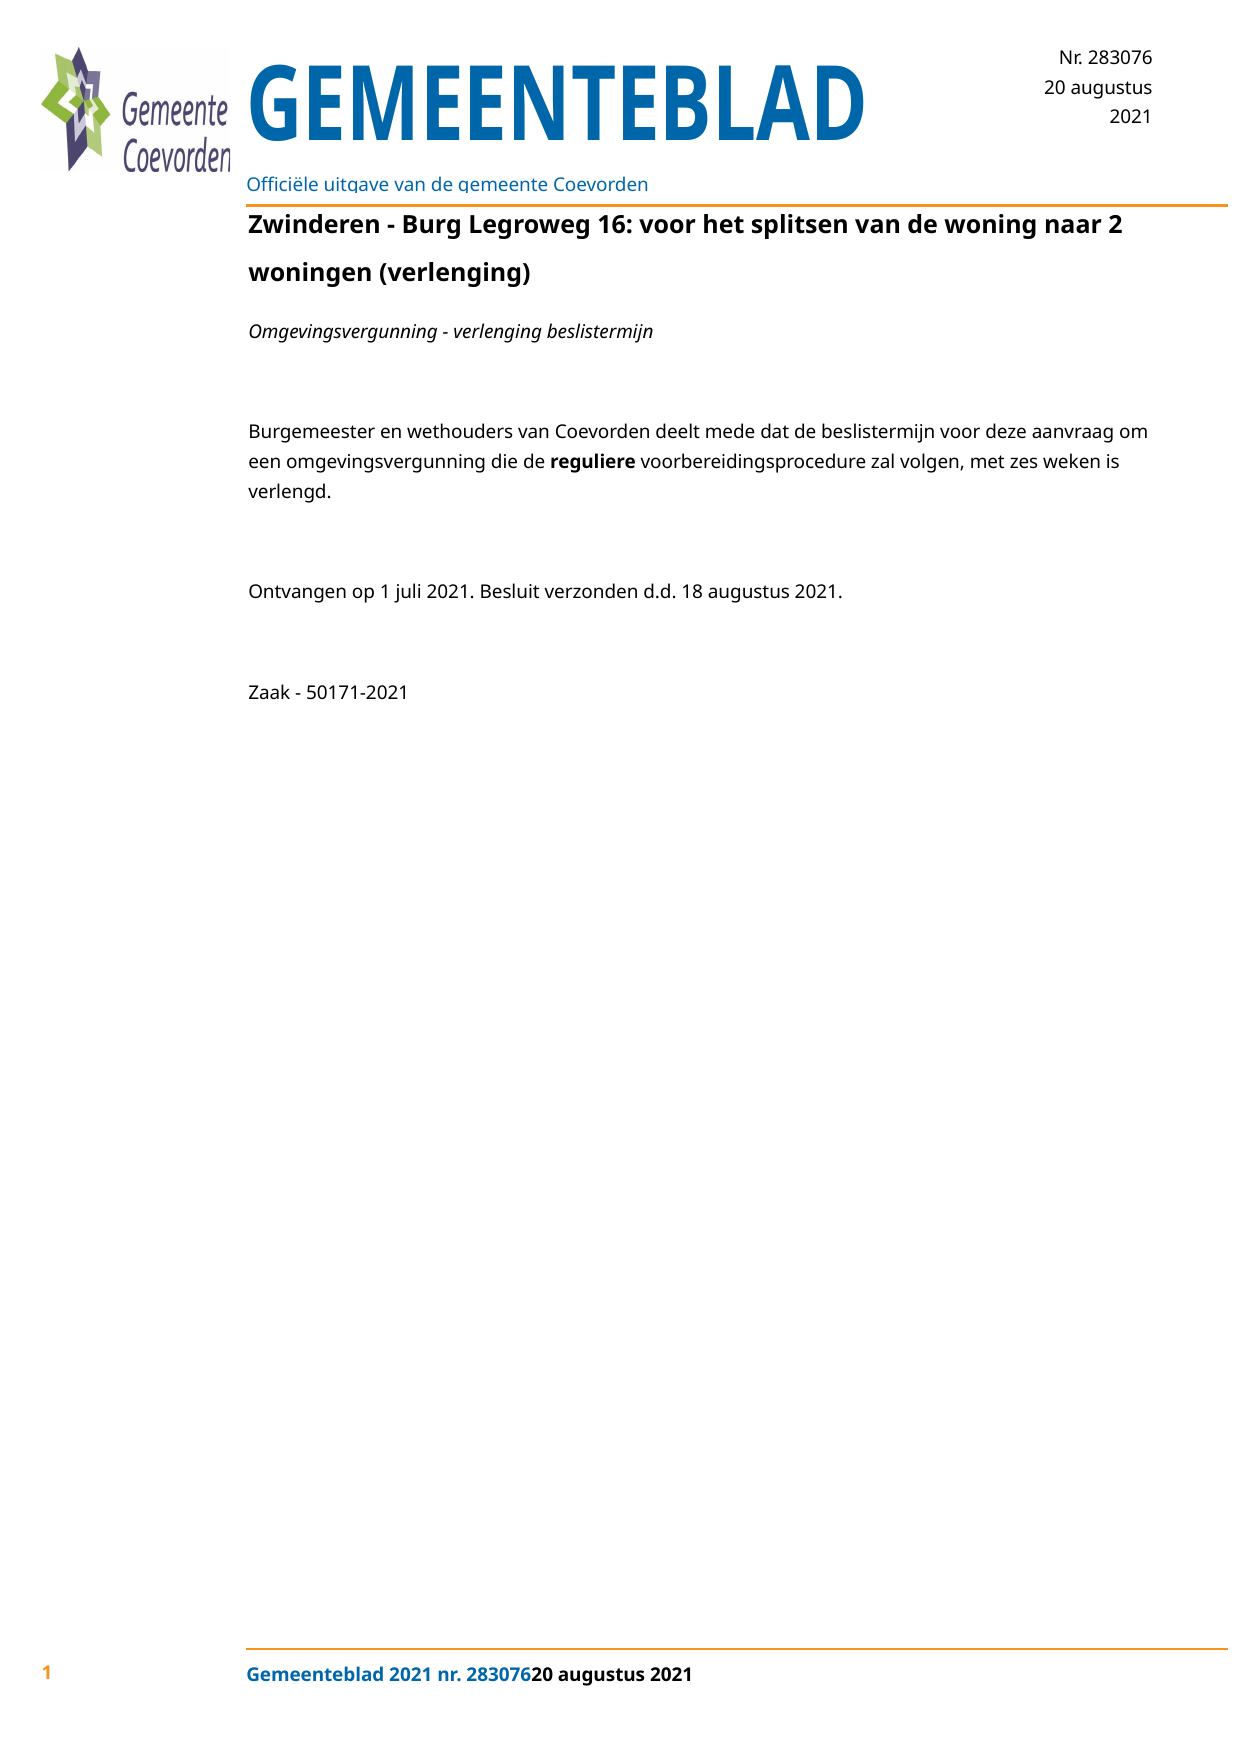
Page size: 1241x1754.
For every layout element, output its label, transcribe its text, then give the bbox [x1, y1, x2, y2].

text Omgevingsvergunning - verlenging beslistermijn [248, 318, 1152, 344]
text Zaak - 50171-2021 [248, 679, 1152, 705]
picture [41, 47, 231, 172]
text Zwinderen - Burg Legroweg 16: voor het splitsen van de woning naar 2 woningen (verlenging) [248, 207, 1152, 288]
text Ontvangen op 1 juli 2021. Besluit verzonden d.d. 18 augustus 2021. [248, 579, 1152, 604]
text Burgemeester en wethouders van Coevorden deelt mede dat de beslistermijn voor deze aanvraag om een omgevingsvergunning die de reguliere voorbereidingsprocedure zal volgen, met zes weken is verlengd. [248, 419, 1152, 504]
